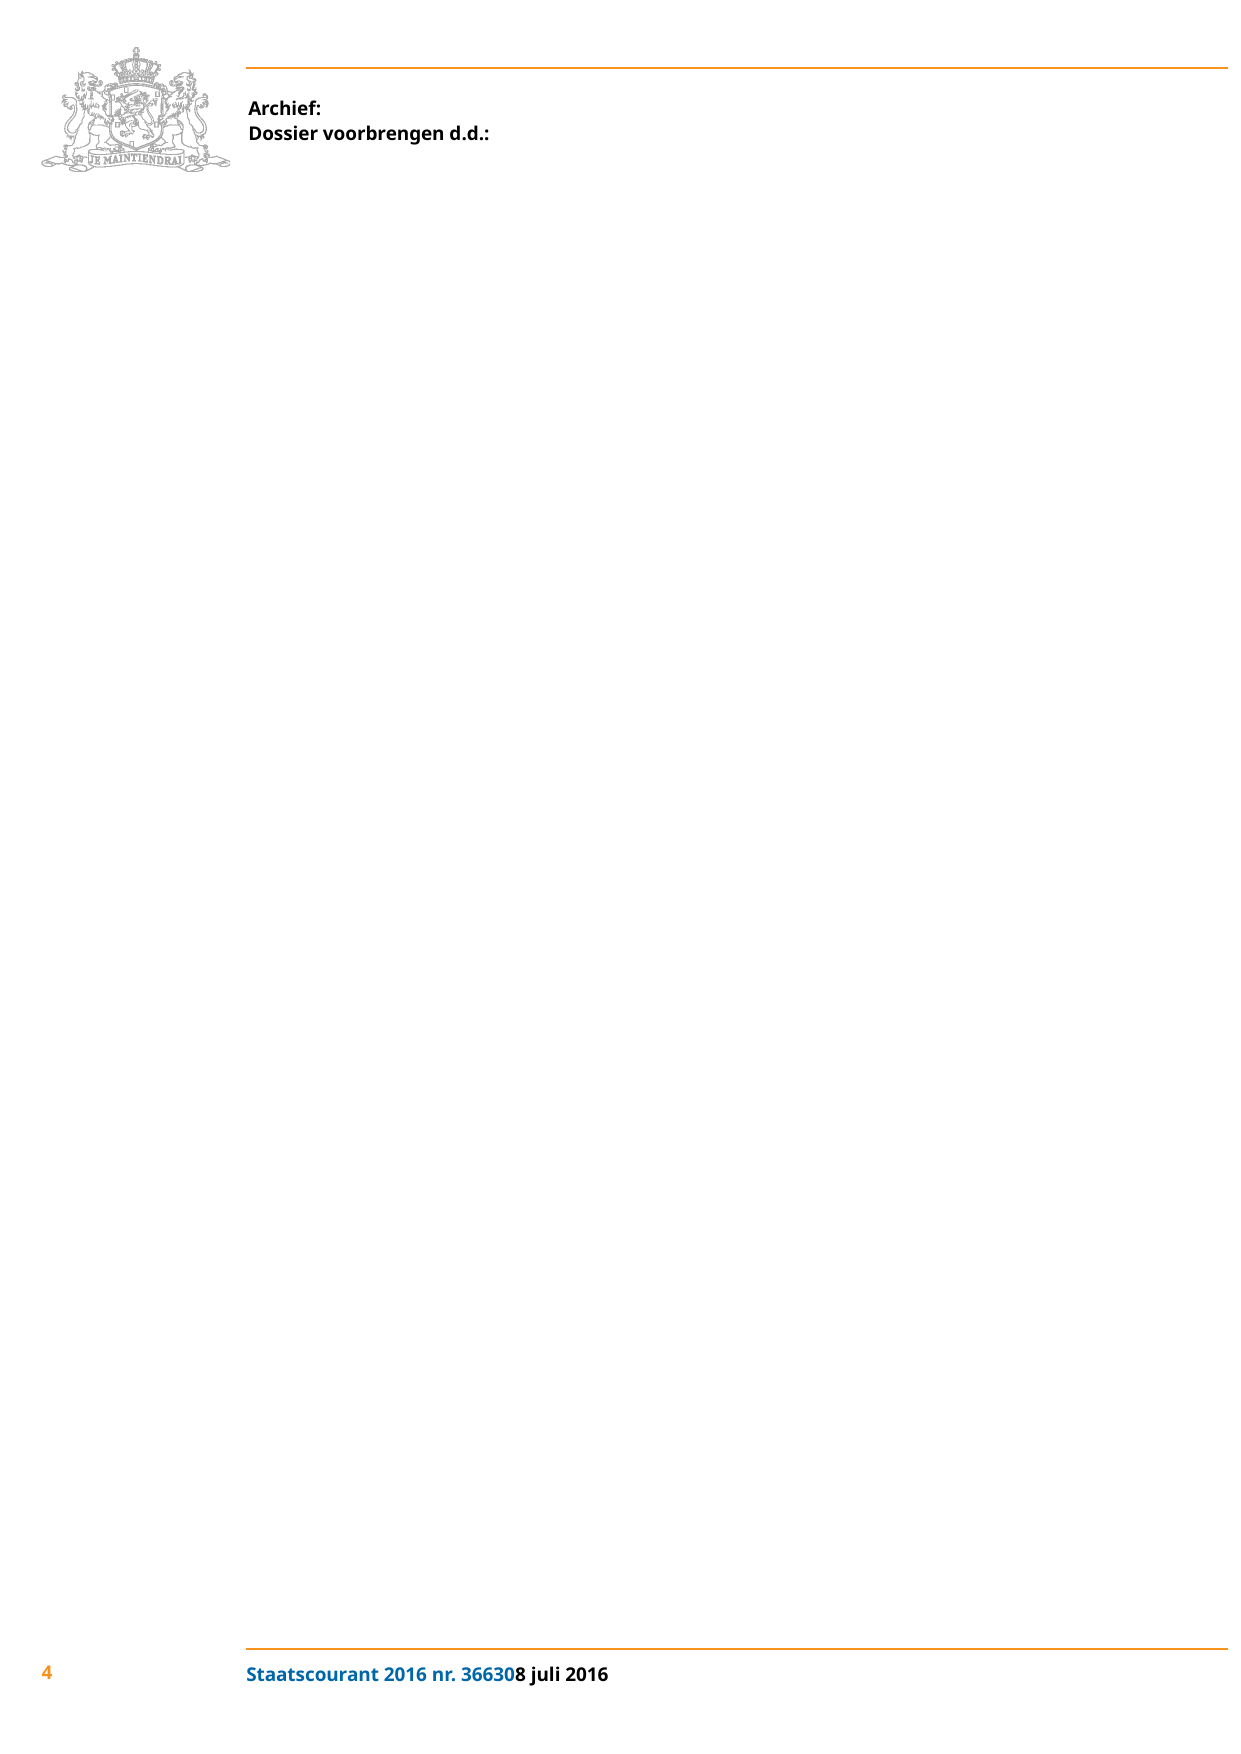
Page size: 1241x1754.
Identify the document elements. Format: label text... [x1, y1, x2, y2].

table_cell [519, 121, 871, 146]
table_cell [871, 121, 1152, 146]
table_cell Archief: [248, 95, 519, 121]
table_cell [519, 95, 871, 121]
table_cell [871, 95, 1152, 121]
picture [41, 47, 231, 172]
table_cell Dossier voorbrengen d.d.: [248, 121, 519, 146]
